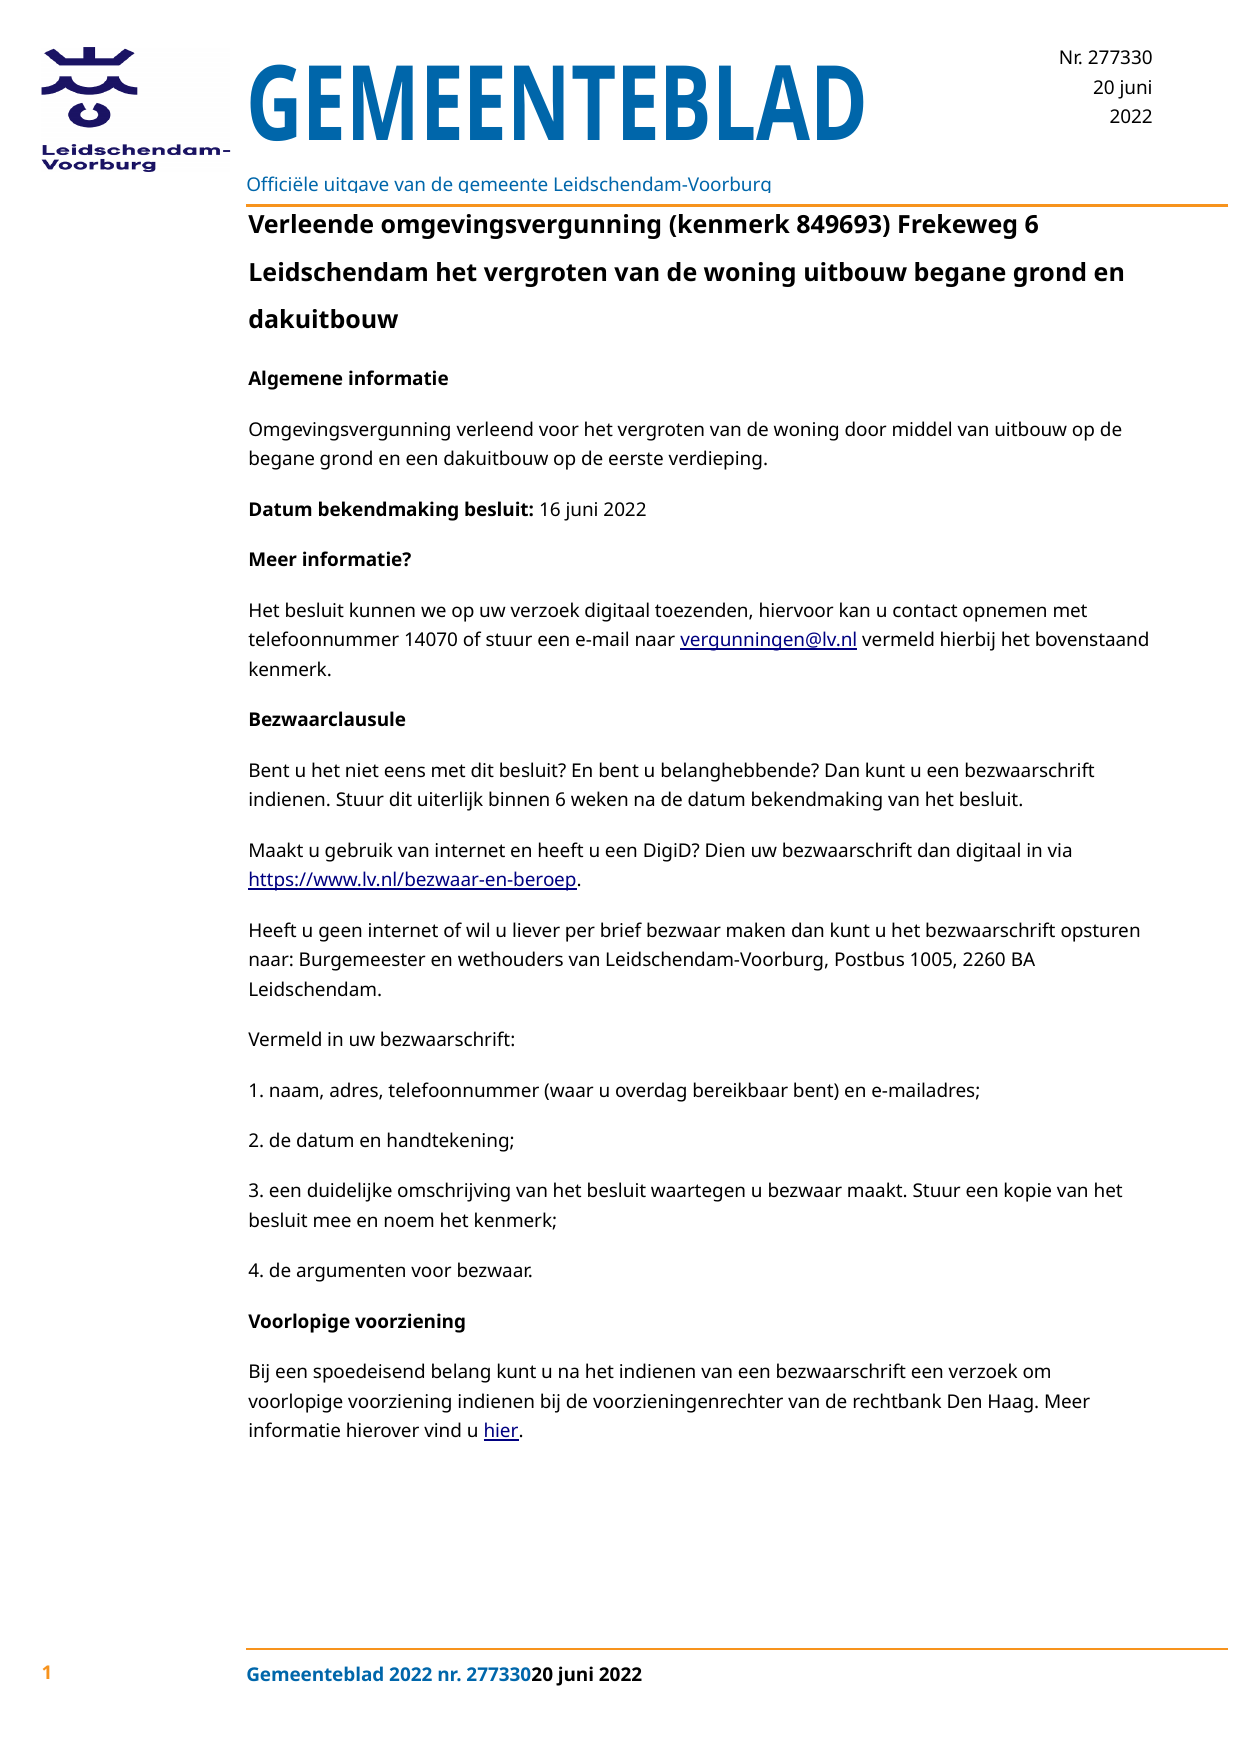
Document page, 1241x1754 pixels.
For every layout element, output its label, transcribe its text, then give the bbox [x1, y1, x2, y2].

text Bij een spoedeisend belang kunt u na het indienen van een bezwaarschrift een verzoek om voorlopige voorziening indienen bij de voorzieningenrechter van de rechtbank Den Haag. Meer informatie hierover vind u hier. [248, 1358, 1152, 1443]
text Verleende omgevingsvergunning (kenmerk 849693) Frekeweg 6 Leidschendam het vergroten van de woning uitbouw begane grond en dakuitbouw [248, 207, 1152, 336]
text 3. een duidelijke omschrijving van het besluit waartegen u bezwaar maakt. Stuur een kopie van het besluit mee en noem het kenmerk; [248, 1178, 1152, 1233]
text 1. naam, adres, telefoonnummer (waar u overdag bereikbaar bent) en e-mailadres; [248, 1077, 1152, 1102]
text 4. de argumenten voor bezwaar. [248, 1258, 1152, 1283]
text Voorlopige voorziening [248, 1308, 1152, 1334]
text Datum bekendmaking besluit: 16 juni 2022 [248, 496, 1152, 522]
text Meer informatie? [248, 546, 1152, 572]
text Omgevingsvergunning verleend voor het vergroten van de woning door middel van uitbouw op de begane grond en een dakuitbouw op de eerste verdieping. [248, 416, 1152, 471]
text Bezwaarclausule [248, 706, 1152, 732]
picture [41, 47, 231, 172]
text Vermeld in uw bezwaarschrift: [248, 1026, 1152, 1052]
text Maakt u gebruik van internet en heeft u een DigiD? Dien uw bezwaarschrift dan digitaal in via https://www.lv.nl/bezwaar-en-beroep. [248, 837, 1152, 892]
text Heeft u geen internet of wil u liever per brief bezwaar maken dan kunt u het bezwaarschrift opsturen naar: Burgemeester en wethouders van Leidschendam-Voorburg, Postbus 1005, 2260 BA Leidschendam. [248, 917, 1152, 1002]
text Algemene informatie [248, 366, 1152, 391]
text Het besluit kunnen we op uw verzoek digitaal toezenden, hiervoor kan u contact opnemen met telefoonnummer 14070 of stuur een e-mail naar vergunningen@lv.nl vermeld hierbij het bovenstaand kenmerk. [248, 597, 1152, 682]
text Bent u het niet eens met dit besluit? En bent u belanghebbende? Dan kunt u een bezwaarschrift indienen. Stuur dit uiterlijk binnen 6 weken na de datum bekendmaking van het besluit. [248, 757, 1152, 812]
text 2. de datum en handtekening; [248, 1127, 1152, 1153]
